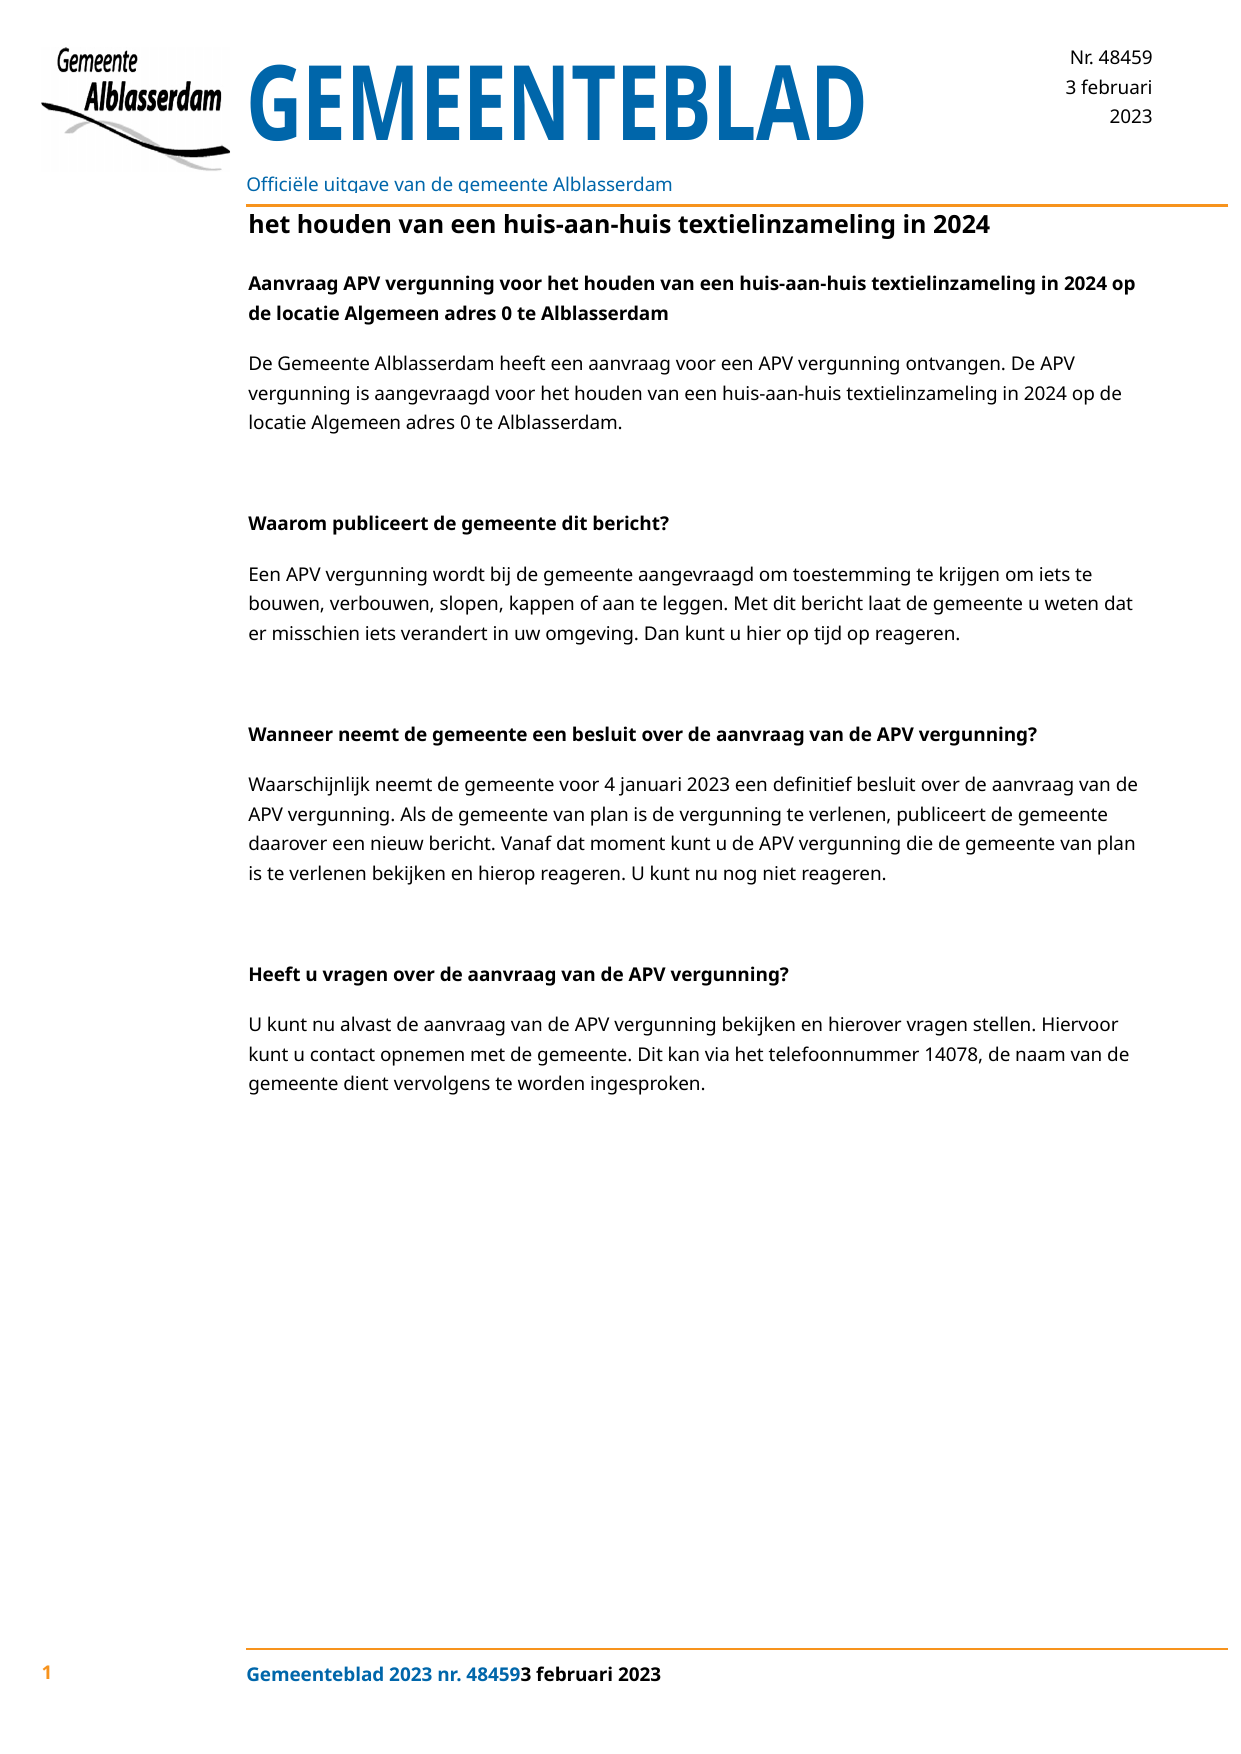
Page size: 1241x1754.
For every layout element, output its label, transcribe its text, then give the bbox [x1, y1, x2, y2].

text Wanneer neemt de gemeente een besluit over de aanvraag van de APV vergunning? [248, 721, 1152, 746]
text het houden van een huis-aan-huis textielinzameling in 2024 [248, 207, 1152, 241]
text Waarschijnlijk neemt de gemeente voor 4 januari 2023 een definitief besluit over de aanvraag van de APV vergunning. Als de gemeente van plan is de vergunning te verlenen, publiceert de gemeente daarover een nieuw bericht. Vanaf dat moment kunt u de APV vergunning die de gemeente van plan is te verlenen bekijken en hierop reageren. U kunt nu nog niet reageren. [248, 771, 1152, 886]
text Aanvraag APV vergunning voor het houden van een huis-aan-huis textielinzameling in 2024 op de locatie Algemeen adres 0 te Alblasserdam [248, 270, 1152, 326]
text Een APV vergunning wordt bij de gemeente aangevraagd om toestemming te krijgen om iets te bouwen, verbouwen, slopen, kappen of aan te leggen. Met dit bericht laat de gemeente u weten dat er misschien iets verandert in uw omgeving. Dan kunt u hier op tijd op reageren. [248, 561, 1152, 646]
picture [41, 47, 231, 172]
text Heeft u vragen over de aanvraag van de APV vergunning? [248, 961, 1152, 986]
text De Gemeente Alblasserdam heeft een aanvraag voor een APV vergunning ontvangen. De APV vergunning is aangevraagd voor het houden van een huis-aan-huis textielinzameling in 2024 op de locatie Algemeen adres 0 te Alblasserdam. [248, 350, 1152, 435]
text U kunt nu alvast de aanvraag van de APV vergunning bekijken en hierover vragen stellen. Hiervoor kunt u contact opnemen met de gemeente. Dit kan via het telefoonnummer 14078, de naam van de gemeente dient vervolgens te worden ingesproken. [248, 1011, 1152, 1096]
text Waarom publiceert de gemeente dit bericht? [248, 510, 1152, 536]
